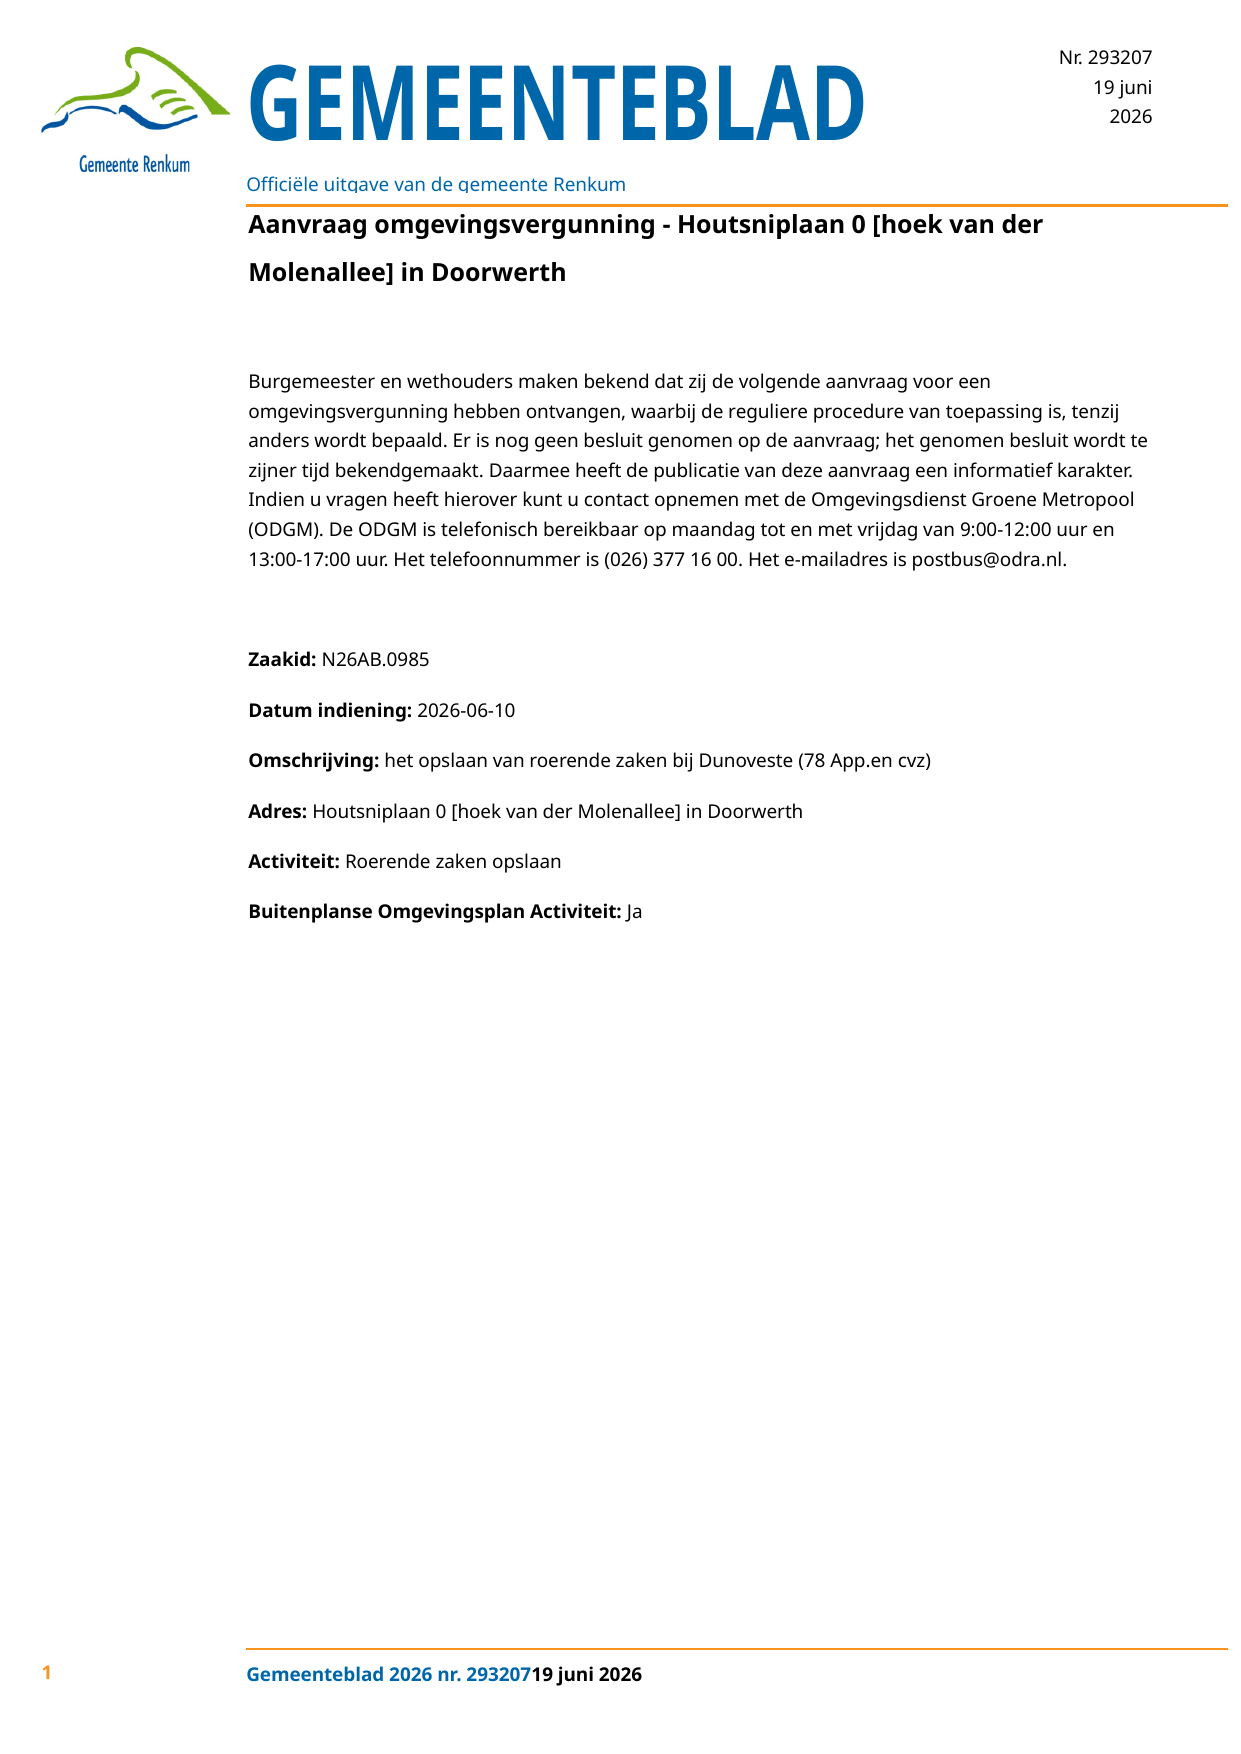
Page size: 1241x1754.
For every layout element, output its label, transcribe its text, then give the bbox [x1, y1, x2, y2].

text Aanvraag omgevingsvergunning - Houtsniplaan 0 [hoek van der Molenallee] in Doorwerth [248, 207, 1152, 288]
text Zaakid: N26AB.0985 [248, 647, 1152, 672]
text Buitenplanse Omgevingsplan Activiteit: Ja [248, 899, 1152, 924]
text Omschrijving: het opslaan van roerende zaken bij Dunoveste (78 App.en cvz) [248, 747, 1152, 773]
text Adres: Houtsniplaan 0 [hoek van der Molenallee] in Doorwerth [248, 798, 1152, 824]
text Datum indiening: 2026-06-10 [248, 697, 1152, 723]
text Burgemeester en wethouders maken bekend dat zij de volgende aanvraag voor een omgevingsvergunning hebben ontvangen, waarbij de reguliere procedure van toepassing is, tenzij anders wordt bepaald. Er is nog geen besluit genomen op de aanvraag; het genomen besluit wordt te zijner tijd bekendgemaakt. Daarmee heeft de publicatie van deze aanvraag een informatief karakter. Indien u vragen heeft hierover kunt u contact opnemen met de Omgevingsdienst Groene Metropool (ODGM). De ODGM is telefonisch bereikbaar op maandag tot en met vrijdag van 9:00-12:00 uur en 13:00-17:00 uur. Het telefoonnummer is (026) 377 16 00. Het e-mailadres is postbus@odra.nl. [248, 368, 1152, 572]
text Activiteit: Roerende zaken opslaan [248, 848, 1152, 874]
picture [41, 47, 231, 172]
